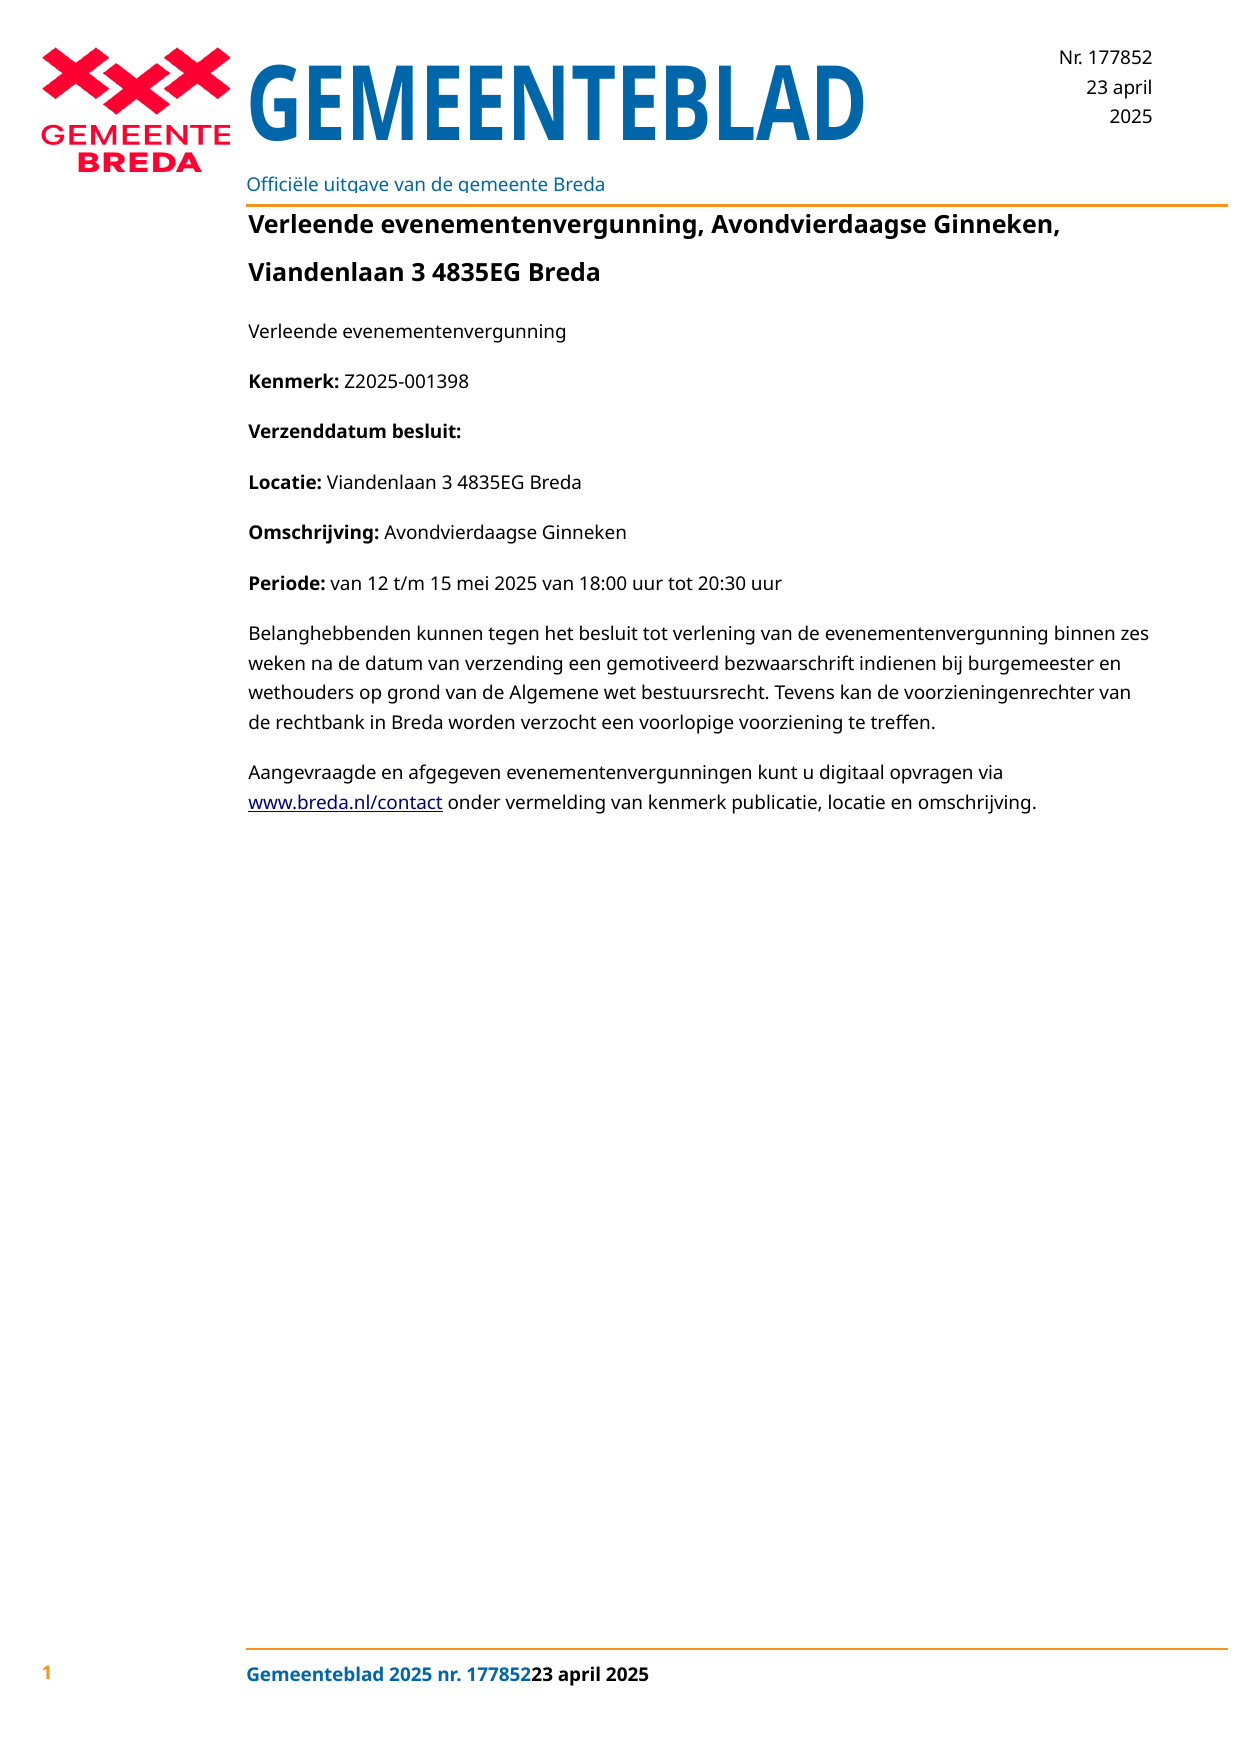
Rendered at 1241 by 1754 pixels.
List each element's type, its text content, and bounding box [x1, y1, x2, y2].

text Locatie: Viandenlaan 3 4835EG Breda [248, 469, 1152, 495]
text Verzenddatum besluit: [248, 419, 1152, 444]
text Verleende evenementenvergunning, Avondvierdaagse Ginneken, Viandenlaan 3 4835EG Breda [248, 207, 1152, 288]
picture [41, 47, 231, 172]
text Periode: van 12 t/m 15 mei 2025 van 18:00 uur tot 20:30 uur [248, 570, 1152, 596]
text Belanghebbenden kunnen tegen het besluit tot verlening van de evenementenvergunning binnen zes weken na de datum van verzending een gemotiveerd bezwaarschrift indienen bij burgemeester en wethouders op grond van de Algemene wet bestuursrecht. Tevens kan de voorzieningenrechter van de rechtbank in Breda worden verzocht een voorlopige voorziening te treffen. [248, 620, 1152, 735]
text Aangevraagde en afgegeven evenementenvergunningen kunt u digitaal opvragen via www.breda.nl/contact onder vermelding van kenmerk publicatie, locatie en omschrijving. [248, 759, 1152, 815]
text Kenmerk: Z2025-001398 [248, 368, 1152, 394]
text Verleende evenementenvergunning [248, 318, 1152, 344]
text Omschrijving: Avondvierdaagse Ginneken [248, 519, 1152, 545]
